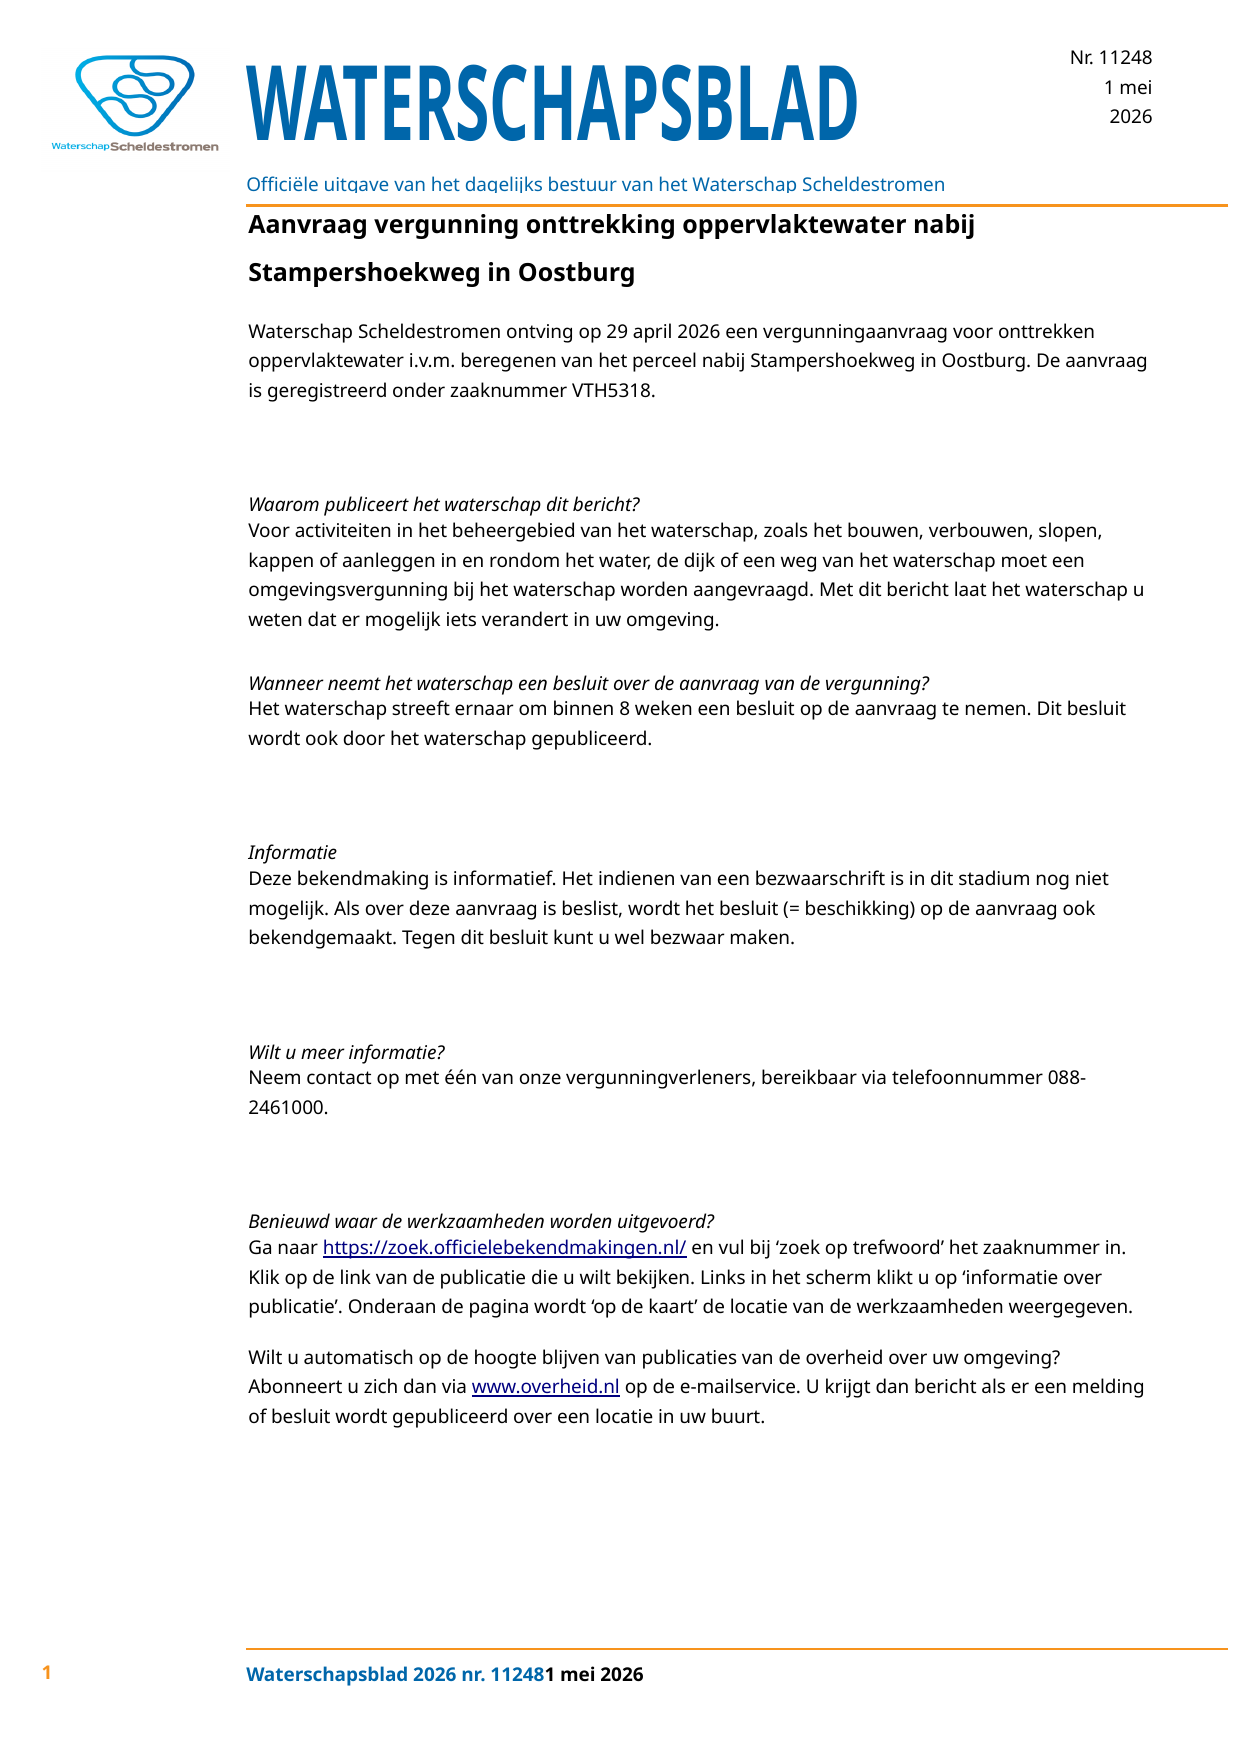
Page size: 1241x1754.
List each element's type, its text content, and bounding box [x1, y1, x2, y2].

text Neem contact op met één van onze vergunningverleners, bereikbaar via telefoonnummer 088-2461000. [248, 1064, 1152, 1120]
text Wanneer neemt het waterschap een besluit over de aanvraag van de vergunning? [248, 670, 1152, 696]
text Ga naar https://zoek.officielebekendmakingen.nl/ en vul bij ‘zoek op trefwoord’ het zaaknummer in. Klik op de link van de publicatie die u wilt bekijken. Links in het scherm klikt u op ‘informatie over publicatie’. Onderaan de pagina wordt ‘op de kaart’ de locatie van de werkzaamheden weergegeven. [248, 1234, 1152, 1319]
text Waarom publiceert het waterschap dit bericht? [248, 491, 1152, 517]
picture [41, 47, 231, 172]
text Waterschap Scheldestromen ontving op 29 april 2026 een vergunningaanvraag voor onttrekken oppervlaktewater i.v.m. beregenen van het perceel nabij Stampershoekweg in Oostburg. De aanvraag is geregistreerd onder zaaknummer VTH5318. [248, 318, 1152, 403]
text Deze bekendmaking is informatief. Het indienen van een bezwaarschrift is in dit stadium nog niet mogelijk. Als over deze aanvraag is beslist, wordt het besluit (= beschikking) op de aanvraag ook bekendgemaakt. Tegen dit besluit kunt u wel bezwaar maken. [248, 865, 1152, 950]
text Benieuwd waar de werkzaamheden worden uitgevoerd? [248, 1208, 1152, 1234]
text Wilt u meer informatie? [248, 1039, 1152, 1064]
text Het waterschap streeft ernaar om binnen 8 weken een besluit op de aanvraag te nemen. Dit besluit wordt ook door het waterschap gepubliceerd. [248, 696, 1152, 751]
text Wilt u automatisch op de hoogte blijven van publicaties van de overheid over uw omgeving? Abonneert u zich dan via www.overheid.nl op de e-mailservice. U krijgt dan bericht als er een melding of besluit wordt gepubliceerd over een locatie in uw buurt. [248, 1344, 1152, 1429]
text Informatie [248, 839, 1152, 865]
text Aanvraag vergunning onttrekking oppervlaktewater nabij Stampershoekweg in Oostburg [248, 207, 1152, 288]
text Voor activiteiten in het beheergebied van het waterschap, zoals het bouwen, verbouwen, slopen, kappen of aanleggen in en rondom het water, de dijk of een weg van het waterschap moet een omgevingsvergunning bij het waterschap worden aangevraagd. Met dit bericht laat het waterschap u weten dat er mogelijk iets verandert in uw omgeving. [248, 517, 1152, 632]
